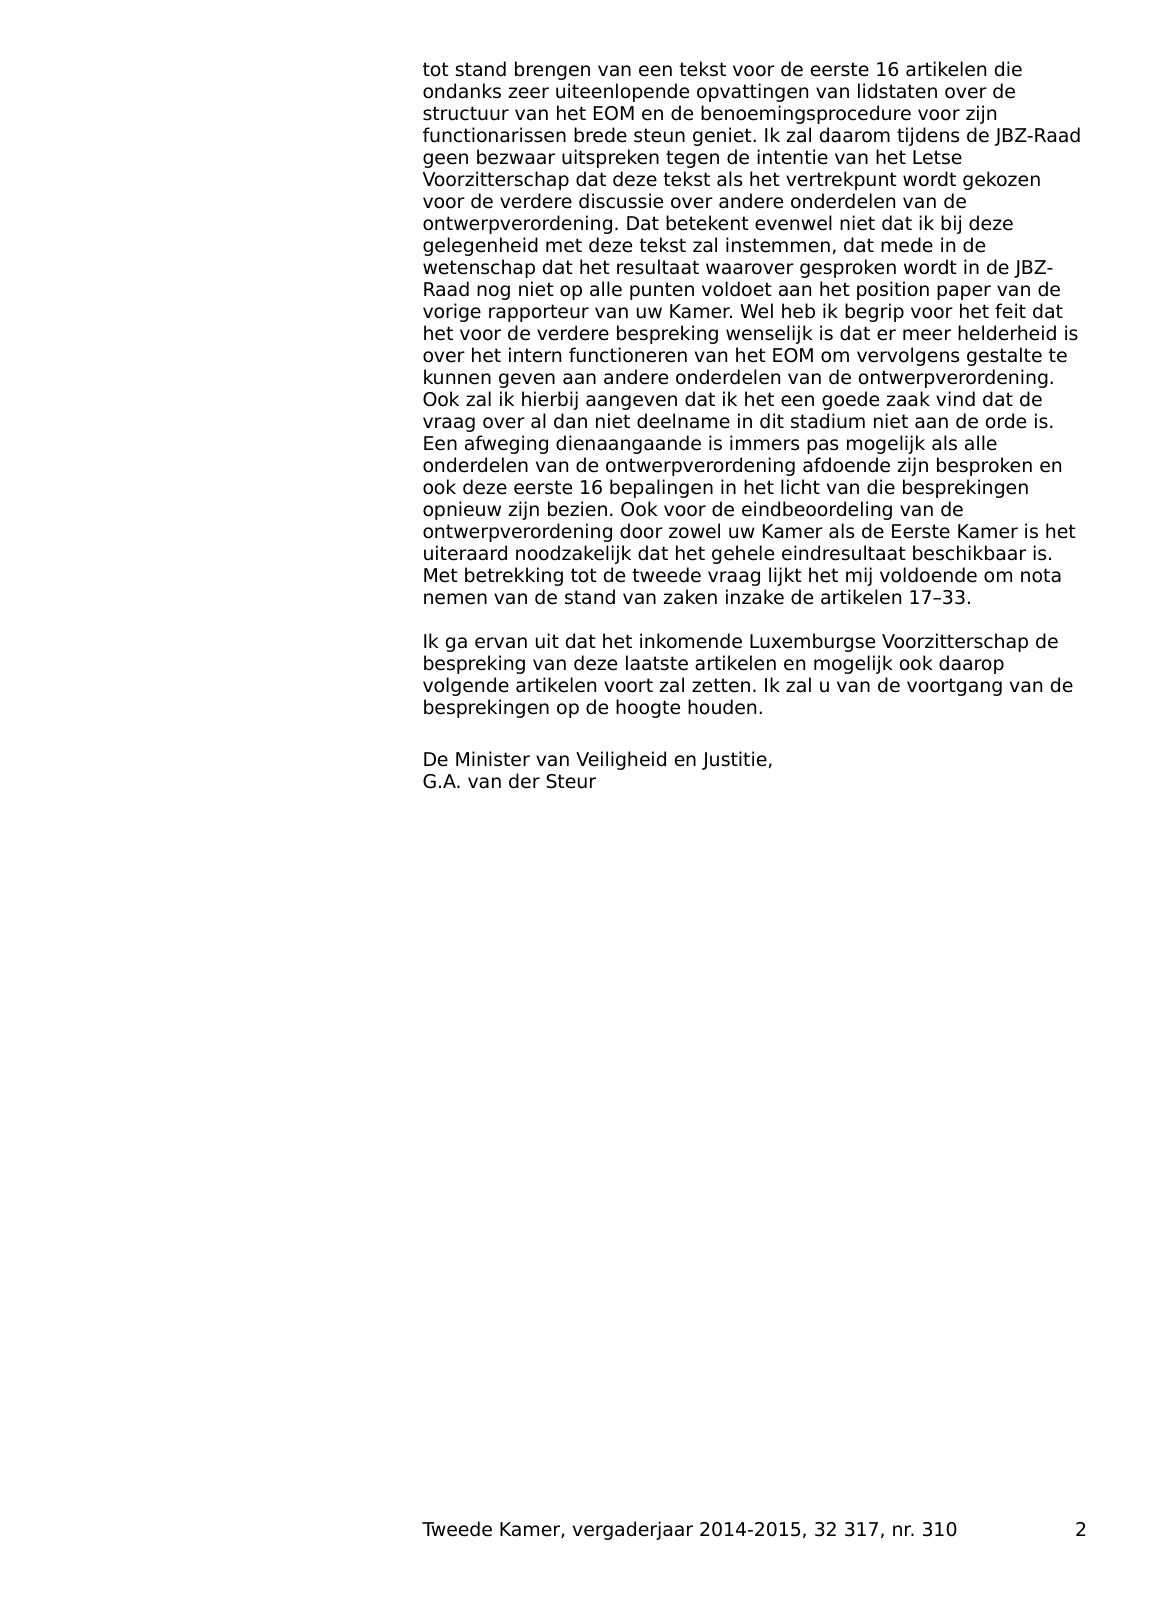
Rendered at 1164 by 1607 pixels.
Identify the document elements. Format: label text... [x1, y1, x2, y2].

text Ik ga ervan uit dat het inkomende Luxemburgse Voorzitterschap de bespreking van deze laatste artikelen en mogelijk ook daarop volgende artikelen voort zal zetten. Ik zal u van de voortgang van de besprekingen op de hoogte houden. [422, 631, 1087, 719]
text tot stand brengen van een tekst voor de eerste 16 artikelen die ondanks zeer uiteenlopende opvattingen van lidstaten over de structuur van het EOM en de benoemingsprocedure voor zijn functionarissen brede steun geniet. Ik zal daarom tijdens de JBZ-Raad geen bezwaar uitspreken tegen de intentie van het Letse Voorzitterschap dat deze tekst als het vertrekpunt wordt gekozen voor de verdere discussie over andere onderdelen van de ontwerpverordening. Dat betekent evenwel niet dat ik bij deze gelegenheid met deze tekst zal instemmen, dat mede in de wetenschap dat het resultaat waarover gesproken wordt in de JBZ-Raad nog niet op alle punten voldoet aan het position paper van de vorige rapporteur van uw Kamer. Wel heb ik begrip voor het feit dat het voor de verdere bespreking wenselijk is dat er meer helderheid is over het intern functioneren van het EOM om vervolgens gestalte te kunnen geven aan andere onderdelen van de ontwerpverordening. Ook zal ik hierbij aangeven dat ik het een goede zaak vind dat de vraag over al dan niet deelname in dit stadium niet aan de orde is. Een afweging dienaangaande is immers pas mogelijk als alle onderdelen van de ontwerpverordening afdoende zijn besproken en ook deze eerste 16 bepalingen in het licht van die besprekingen opnieuw zijn bezien. Ook voor de eindbeoordeling van de ontwerpverordening door zowel uw Kamer als de Eerste Kamer is het uiteraard noodzakelijk dat het gehele eindresultaat beschikbaar is. Met betrekking tot de tweede vraag lijkt het mij voldoende om nota nemen van de stand van zaken inzake de artikelen 17–33. [422, 59, 1087, 608]
text De Minister van Veiligheid en Justitie, G.A. van der Steur [422, 749, 1087, 793]
